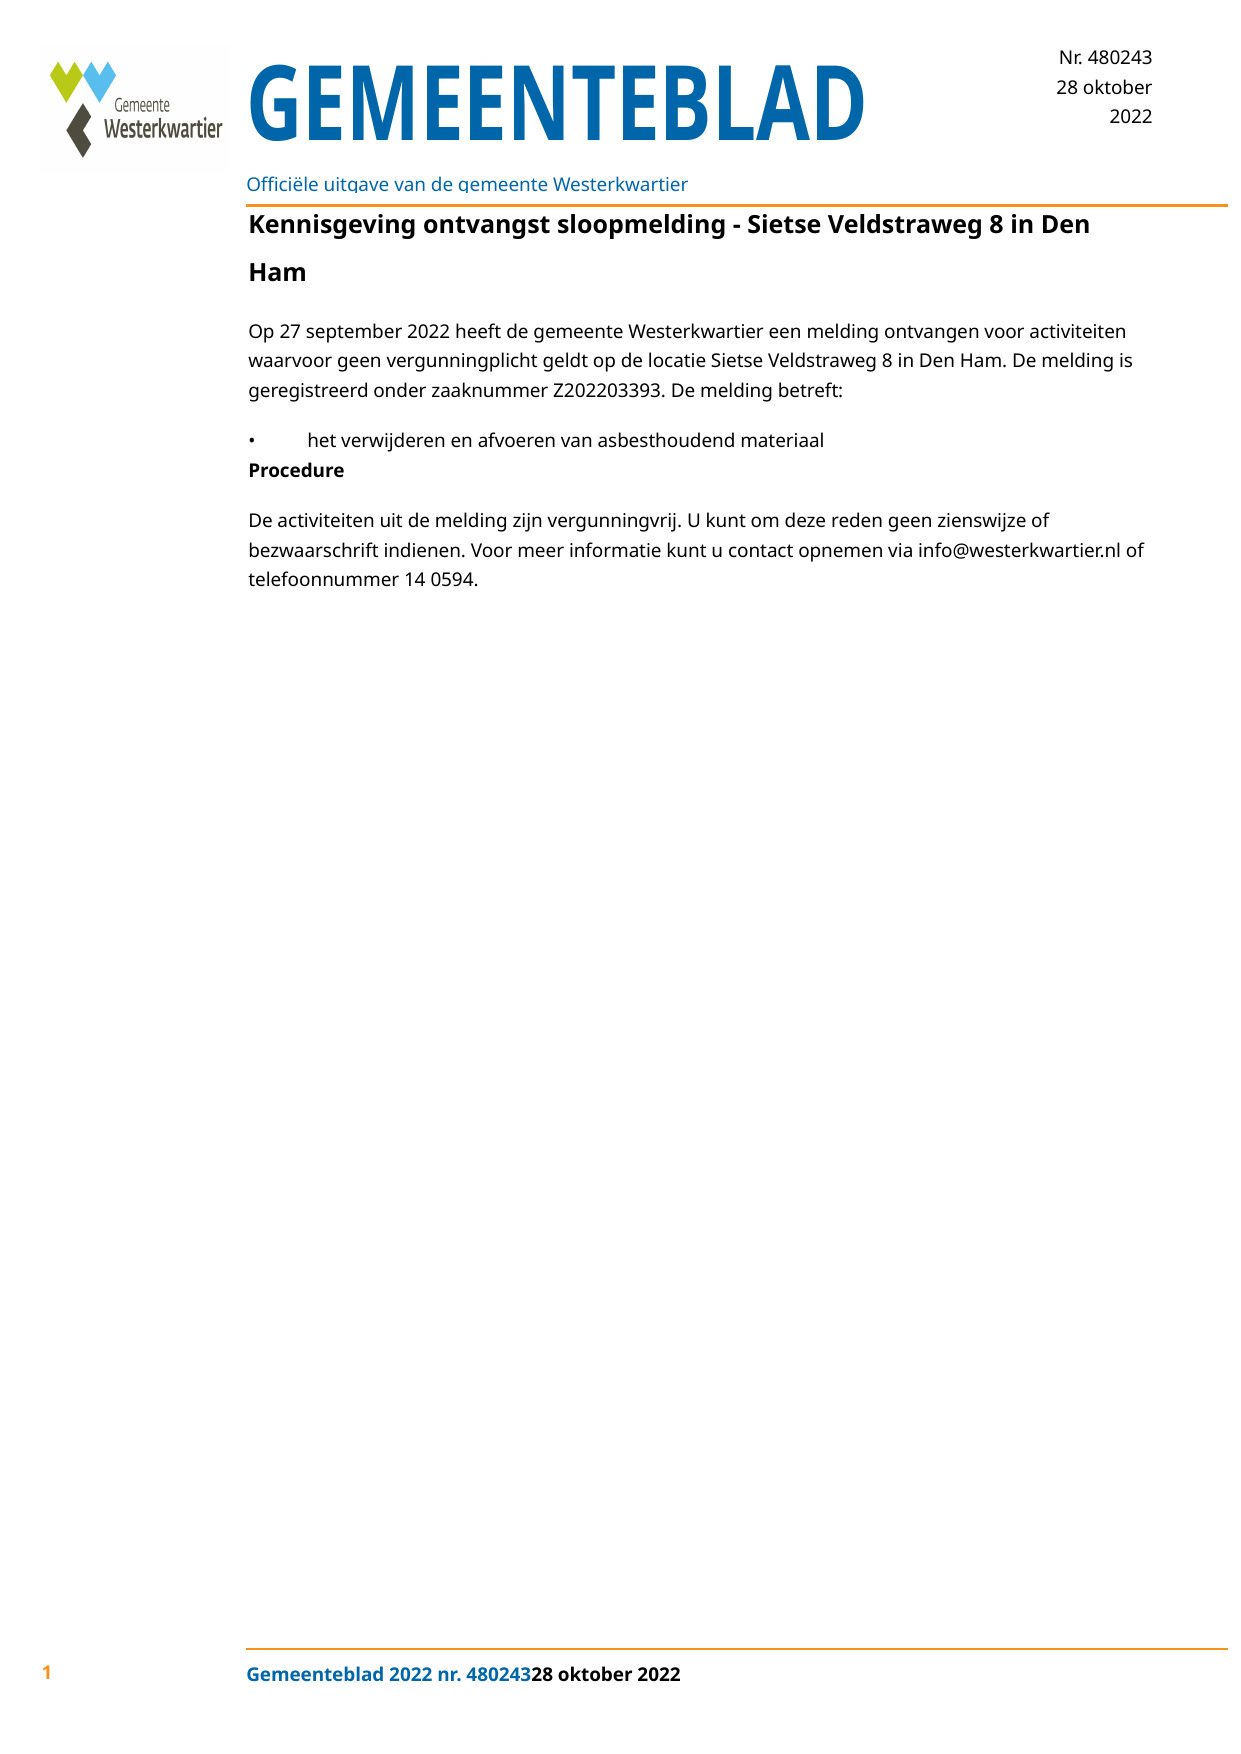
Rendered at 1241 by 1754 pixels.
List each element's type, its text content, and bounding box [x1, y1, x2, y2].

text Procedure [248, 457, 1152, 483]
text Kennisgeving ontvangst sloopmelding - Sietse Veldstraweg 8 in Den Ham [248, 207, 1152, 288]
text De activiteiten uit de melding zijn vergunningvrij. U kunt om deze reden geen zienswijze of bezwaarschrift indienen. Voor meer informatie kunt u contact opnemen via info@westerkwartier.nl of telefoonnummer 14 0594. [248, 507, 1152, 592]
list het verwijderen en afvoeren van asbesthoudend materiaal [248, 427, 1152, 453]
text Op 27 september 2022 heeft de gemeente Westerkwartier een melding ontvangen voor activiteiten waarvoor geen vergunningplicht geldt op de locatie Sietse Veldstraweg 8 in Den Ham. De melding is geregistreerd onder zaaknummer Z202203393. De melding betreft: [248, 318, 1152, 403]
picture [41, 47, 231, 172]
